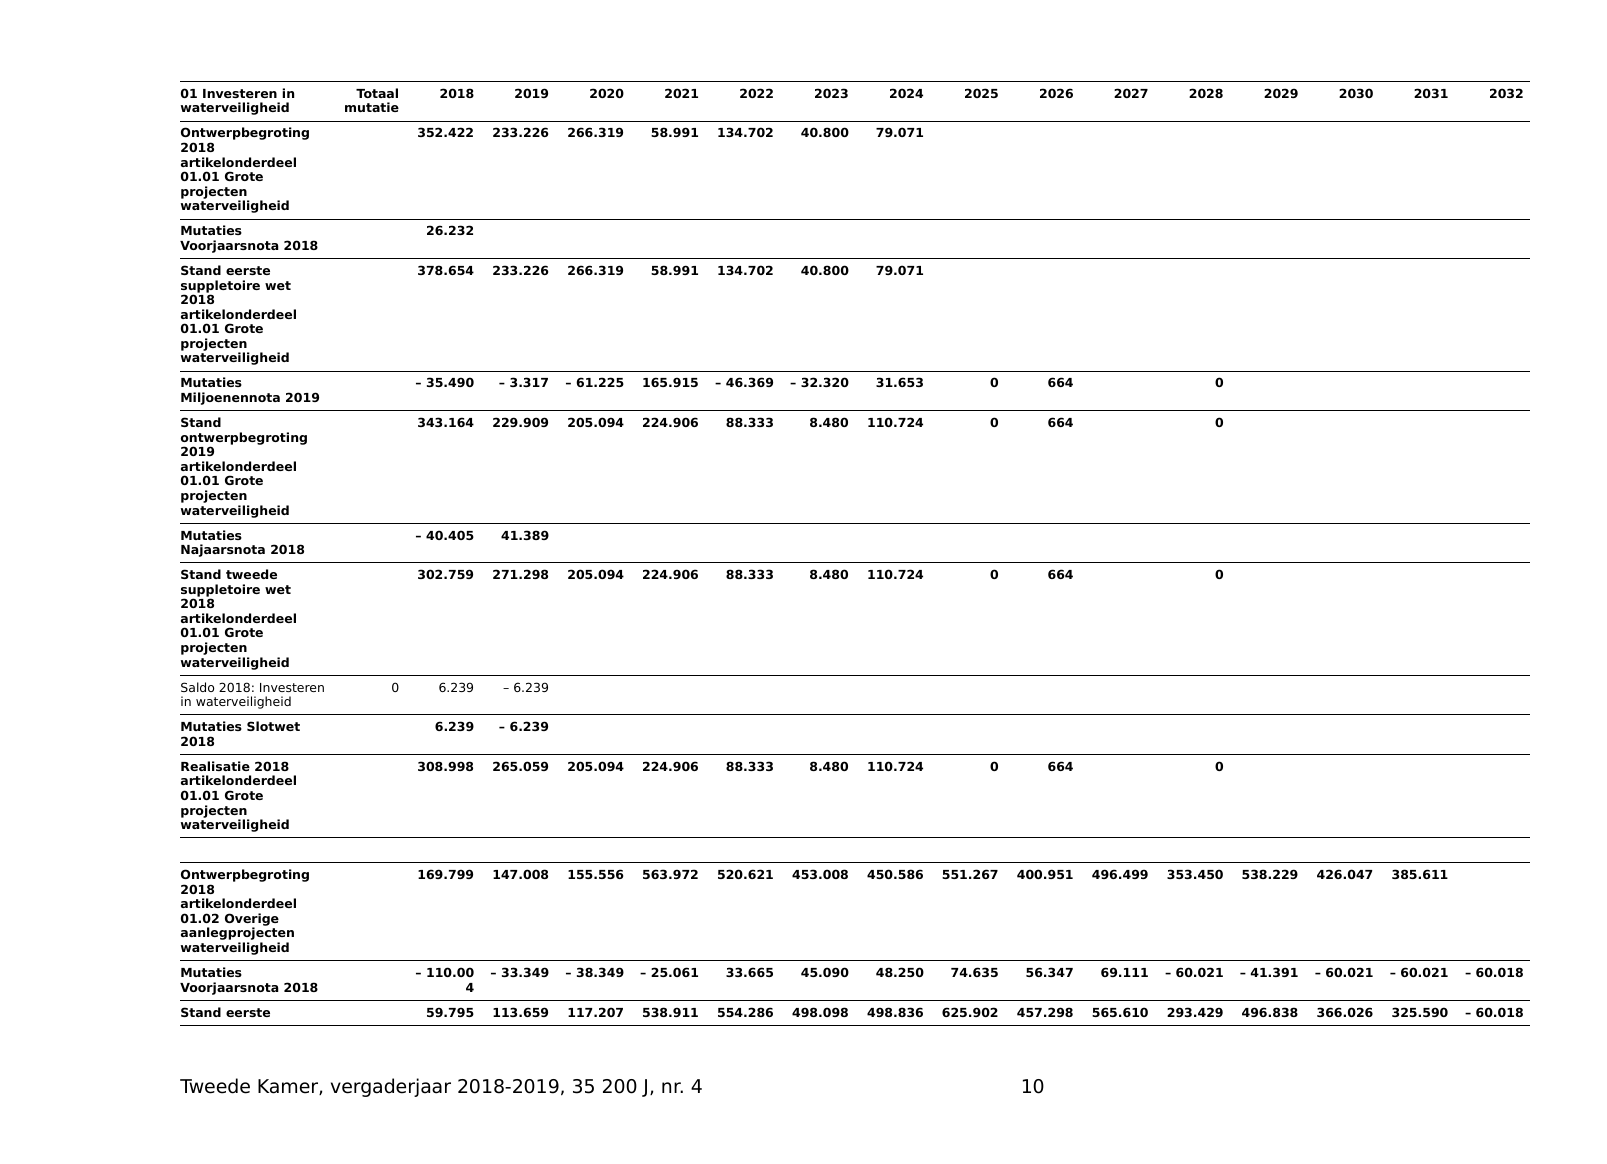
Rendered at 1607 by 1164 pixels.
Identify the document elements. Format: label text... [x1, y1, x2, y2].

table_cell 0 [930, 755, 1004, 837]
table_cell [780, 715, 854, 754]
table_cell 58.991 [630, 259, 705, 371]
table_cell – 33.349 [480, 961, 555, 1000]
table_cell [1080, 122, 1154, 218]
table_cell 0 [1154, 755, 1229, 837]
table_cell [780, 524, 854, 562]
table_cell 353.450 [1154, 863, 1229, 960]
table_cell [705, 220, 780, 258]
table_cell [1454, 863, 1529, 960]
table_cell [705, 676, 780, 714]
table_cell [1005, 715, 1079, 754]
table_header 2020 [555, 82, 630, 121]
table_cell 69.111 [1080, 961, 1154, 1000]
table_cell [330, 961, 405, 1000]
table_cell [1379, 755, 1454, 837]
table_cell [1454, 715, 1529, 754]
table_cell 48.250 [855, 961, 929, 1000]
table_cell 147.008 [480, 863, 555, 960]
table_cell Stand eerste suppletoire wet 2018 artikelonderdeel 01.01 Grote projecten waterveiligheid [180, 259, 330, 371]
table_cell 538.229 [1229, 863, 1304, 960]
table_cell Ontwerpbegroting 2018 artikelonderdeel 01.01 Grote projecten waterveiligheid [180, 122, 330, 218]
table_cell 224.906 [630, 411, 705, 523]
table_cell [1080, 838, 1154, 862]
table_cell [1379, 411, 1454, 523]
table_cell 79.071 [855, 259, 929, 371]
table_cell [1379, 838, 1454, 862]
table_cell Saldo 2018: Investeren in waterveiligheid [180, 676, 330, 714]
table_cell 352.422 [405, 122, 480, 218]
table_cell – 6.239 [480, 676, 555, 714]
table_cell 302.759 [405, 563, 480, 675]
table_cell 224.906 [630, 563, 705, 675]
table_cell [330, 715, 405, 754]
table_cell 110.724 [855, 755, 929, 837]
table_cell [330, 411, 405, 523]
table_cell – 110.004 [405, 961, 480, 1000]
table_cell Mutaties Miljoenennota 2019 [180, 372, 330, 410]
table_cell 134.702 [705, 122, 780, 218]
table_cell [855, 838, 929, 862]
table_cell [1304, 122, 1379, 218]
table_cell 45.090 [780, 961, 854, 1000]
table_cell [705, 524, 780, 562]
table_cell 498.836 [855, 1001, 929, 1025]
table_cell [330, 1001, 405, 1025]
table_cell 563.972 [630, 863, 705, 960]
table_cell [1379, 715, 1454, 754]
table_cell 498.098 [780, 1001, 854, 1025]
table_cell [555, 676, 630, 714]
table_cell 233.226 [480, 259, 555, 371]
table_cell 0 [930, 372, 1004, 410]
table_cell – 60.018 [1454, 1001, 1529, 1025]
table_header 2028 [1154, 82, 1229, 121]
table_cell [1304, 411, 1379, 523]
table_cell [330, 372, 405, 410]
table_cell [1080, 524, 1154, 562]
table_cell 134.702 [705, 259, 780, 371]
table_cell Mutaties Voorjaarsnota 2018 [180, 961, 330, 1000]
table_cell [1454, 220, 1529, 258]
table_cell [330, 524, 405, 562]
table_cell 520.621 [705, 863, 780, 960]
table_cell [1229, 524, 1304, 562]
table_header 2024 [855, 82, 929, 121]
table_cell [1304, 755, 1379, 837]
table_cell [1379, 676, 1454, 714]
table_cell [630, 676, 705, 714]
table_cell 155.556 [555, 863, 630, 960]
table_cell [330, 863, 405, 960]
table_cell Stand eerste [180, 1001, 330, 1025]
table_cell – 32.320 [780, 372, 854, 410]
table_cell [930, 838, 1004, 862]
table_cell 325.590 [1379, 1001, 1454, 1025]
table_cell [1229, 372, 1304, 410]
table_cell [1154, 122, 1229, 218]
table_cell 400.951 [1005, 863, 1079, 960]
table_cell [330, 838, 405, 862]
table_cell [1454, 676, 1529, 714]
table_cell [1454, 755, 1529, 837]
table_cell [855, 676, 929, 714]
table_cell 265.059 [480, 755, 555, 837]
table_cell – 6.239 [480, 715, 555, 754]
table_cell [1229, 411, 1304, 523]
table_cell Stand ontwerpbegroting 2019 artikelonderdeel 01.01 Grote projecten waterveiligheid [180, 411, 330, 523]
table_cell 366.026 [1304, 1001, 1379, 1025]
table_cell 450.586 [855, 863, 929, 960]
table_cell [1379, 372, 1454, 410]
table_cell [1229, 676, 1304, 714]
table_cell [1080, 676, 1154, 714]
table_cell [1379, 563, 1454, 675]
table_cell [1304, 715, 1379, 754]
table_cell [1229, 259, 1304, 371]
table_cell 41.389 [480, 524, 555, 562]
table_cell [1454, 372, 1529, 410]
table_cell [705, 715, 780, 754]
table_cell 0 [1154, 372, 1229, 410]
table_cell 453.008 [780, 863, 854, 960]
table_header 2022 [705, 82, 780, 121]
table_cell [930, 676, 1004, 714]
table_cell [405, 838, 480, 862]
table_header 2018 [405, 82, 480, 121]
table_cell – 40.405 [405, 524, 480, 562]
table_cell [930, 715, 1004, 754]
table_cell [930, 524, 1004, 562]
table_cell [1229, 122, 1304, 218]
table_cell – 60.021 [1379, 961, 1454, 1000]
table_cell 40.800 [780, 122, 854, 218]
table_cell [1005, 524, 1079, 562]
table_cell 426.047 [1304, 863, 1379, 960]
table_cell [330, 563, 405, 675]
table_cell [780, 220, 854, 258]
table_header 2027 [1080, 82, 1154, 121]
table_cell [1454, 563, 1529, 675]
table_cell [1154, 715, 1229, 754]
table_cell [1379, 220, 1454, 258]
table_cell [705, 838, 780, 862]
table_cell [1005, 676, 1079, 714]
table_cell 88.333 [705, 563, 780, 675]
table_cell 31.653 [855, 372, 929, 410]
table_cell [1154, 524, 1229, 562]
table_cell 88.333 [705, 755, 780, 837]
table_cell [1005, 220, 1079, 258]
table_cell 205.094 [555, 563, 630, 675]
table_cell 79.071 [855, 122, 929, 218]
table_cell 271.298 [480, 563, 555, 675]
table_header 2030 [1304, 82, 1379, 121]
table_cell 233.226 [480, 122, 555, 218]
table_cell [555, 838, 630, 862]
table_cell [330, 259, 405, 371]
table_cell Mutaties Najaarsnota 2018 [180, 524, 330, 562]
table_cell [1080, 372, 1154, 410]
table_cell [1080, 220, 1154, 258]
table_cell 113.659 [480, 1001, 555, 1025]
table_header 01 Investeren in waterveiligheid [180, 82, 330, 121]
table_cell 0 [1154, 563, 1229, 675]
table_cell 117.207 [555, 1001, 630, 1025]
table_cell [1154, 676, 1229, 714]
table_cell [1304, 838, 1379, 862]
table_cell 74.635 [930, 961, 1004, 1000]
table_cell 496.838 [1229, 1001, 1304, 1025]
table_cell 26.232 [405, 220, 480, 258]
table_cell [1304, 372, 1379, 410]
table_cell [1454, 838, 1529, 862]
table_cell 88.333 [705, 411, 780, 523]
table_cell [1080, 259, 1154, 371]
table_cell 6.239 [405, 715, 480, 754]
table_cell [555, 715, 630, 754]
table_cell 59.795 [405, 1001, 480, 1025]
table_cell [180, 838, 330, 862]
table_cell 565.610 [1080, 1001, 1154, 1025]
table_cell [930, 220, 1004, 258]
table_cell 229.909 [480, 411, 555, 523]
table_cell 554.286 [705, 1001, 780, 1025]
table_cell Stand tweede suppletoire wet 2018 artikelonderdeel 01.01 Grote projecten waterveiligheid [180, 563, 330, 675]
table_cell [1379, 259, 1454, 371]
table_cell 110.724 [855, 563, 929, 675]
table_cell 343.164 [405, 411, 480, 523]
table_cell [480, 838, 555, 862]
table_cell [1304, 220, 1379, 258]
table_cell [1080, 755, 1154, 837]
table_cell [1080, 715, 1154, 754]
table_cell 6.239 [405, 676, 480, 714]
table_cell Mutaties Slotwet 2018 [180, 715, 330, 754]
table_header 2023 [780, 82, 854, 121]
table_cell – 25.061 [630, 961, 705, 1000]
table_cell [1229, 755, 1304, 837]
table_cell – 60.021 [1304, 961, 1379, 1000]
table_cell 56.347 [1005, 961, 1079, 1000]
table_header 2031 [1379, 82, 1454, 121]
table_cell [630, 838, 705, 862]
table_cell [630, 715, 705, 754]
table_cell 664 [1005, 755, 1079, 837]
table_cell [1005, 838, 1079, 862]
table_header 2026 [1005, 82, 1079, 121]
table_cell [1005, 259, 1079, 371]
table_cell [555, 220, 630, 258]
table_cell 378.654 [405, 259, 480, 371]
table_cell [780, 676, 854, 714]
table_header 2025 [930, 82, 1004, 121]
table_header 2032 [1454, 82, 1529, 121]
table_cell – 46.369 [705, 372, 780, 410]
table_cell 169.799 [405, 863, 480, 960]
table_cell 58.991 [630, 122, 705, 218]
table_cell 266.319 [555, 259, 630, 371]
table_cell 551.267 [930, 863, 1004, 960]
table_cell 33.665 [705, 961, 780, 1000]
table_cell 8.480 [780, 563, 854, 675]
table_cell [780, 838, 854, 862]
table_cell [1379, 524, 1454, 562]
table_cell Mutaties Voorjaarsnota 2018 [180, 220, 330, 258]
table_cell – 35.490 [405, 372, 480, 410]
table_cell 664 [1005, 411, 1079, 523]
table_cell 625.902 [930, 1001, 1004, 1025]
table_header 2029 [1229, 82, 1304, 121]
table_cell – 38.349 [555, 961, 630, 1000]
table_cell 205.094 [555, 755, 630, 837]
table_cell [855, 715, 929, 754]
table_header 2019 [480, 82, 555, 121]
table_cell [1454, 524, 1529, 562]
table_cell [480, 220, 555, 258]
table_cell [630, 220, 705, 258]
table_cell 0 [330, 676, 405, 714]
table_cell – 60.021 [1154, 961, 1229, 1000]
table_cell [855, 524, 929, 562]
table_cell [1379, 122, 1454, 218]
table_cell [1454, 122, 1529, 218]
table_cell 538.911 [630, 1001, 705, 1025]
table_cell [930, 122, 1004, 218]
table_cell [1454, 411, 1529, 523]
table_cell Realisatie 2018 artikelonderdeel 01.01 Grote projecten waterveiligheid [180, 755, 330, 837]
table_cell 0 [930, 563, 1004, 675]
table_cell [1229, 220, 1304, 258]
table_cell [330, 220, 405, 258]
table_cell 496.499 [1080, 863, 1154, 960]
table_cell [1304, 524, 1379, 562]
table_cell – 41.391 [1229, 961, 1304, 1000]
table_cell 205.094 [555, 411, 630, 523]
table_cell [1229, 563, 1304, 675]
table_cell – 3.317 [480, 372, 555, 410]
table_cell 293.429 [1154, 1001, 1229, 1025]
table_cell [930, 259, 1004, 371]
table_cell [1154, 220, 1229, 258]
table_cell 308.998 [405, 755, 480, 837]
table_cell 224.906 [630, 755, 705, 837]
table_cell [855, 220, 929, 258]
table_cell 0 [1154, 411, 1229, 523]
table_cell [1304, 259, 1379, 371]
table_cell 266.319 [555, 122, 630, 218]
table_cell Ontwerpbegroting 2018 artikelonderdeel 01.02 Overige aanlegprojecten waterveiligheid [180, 863, 330, 960]
table_cell [1304, 563, 1379, 675]
table_cell 165.915 [630, 372, 705, 410]
table_cell 0 [930, 411, 1004, 523]
table_cell [1080, 411, 1154, 523]
table_cell 8.480 [780, 755, 854, 837]
table_cell [1304, 676, 1379, 714]
table_cell 664 [1005, 372, 1079, 410]
table_cell [330, 755, 405, 837]
table_cell 664 [1005, 563, 1079, 675]
table_cell 385.611 [1379, 863, 1454, 960]
table_cell – 60.018 [1454, 961, 1529, 1000]
table_header Totaal mutatie [330, 82, 405, 121]
table_header 2021 [630, 82, 705, 121]
table_cell [1154, 838, 1229, 862]
table_cell [555, 524, 630, 562]
table_cell 8.480 [780, 411, 854, 523]
table_cell 40.800 [780, 259, 854, 371]
table_cell [330, 122, 405, 218]
table_cell [1005, 122, 1079, 218]
table_cell [1154, 259, 1229, 371]
table_cell [1454, 259, 1529, 371]
table_cell 110.724 [855, 411, 929, 523]
table_cell [630, 524, 705, 562]
table_cell [1229, 715, 1304, 754]
table_cell 457.298 [1005, 1001, 1079, 1025]
table_cell [1229, 838, 1304, 862]
table_cell [1080, 563, 1154, 675]
table_cell – 61.225 [555, 372, 630, 410]
